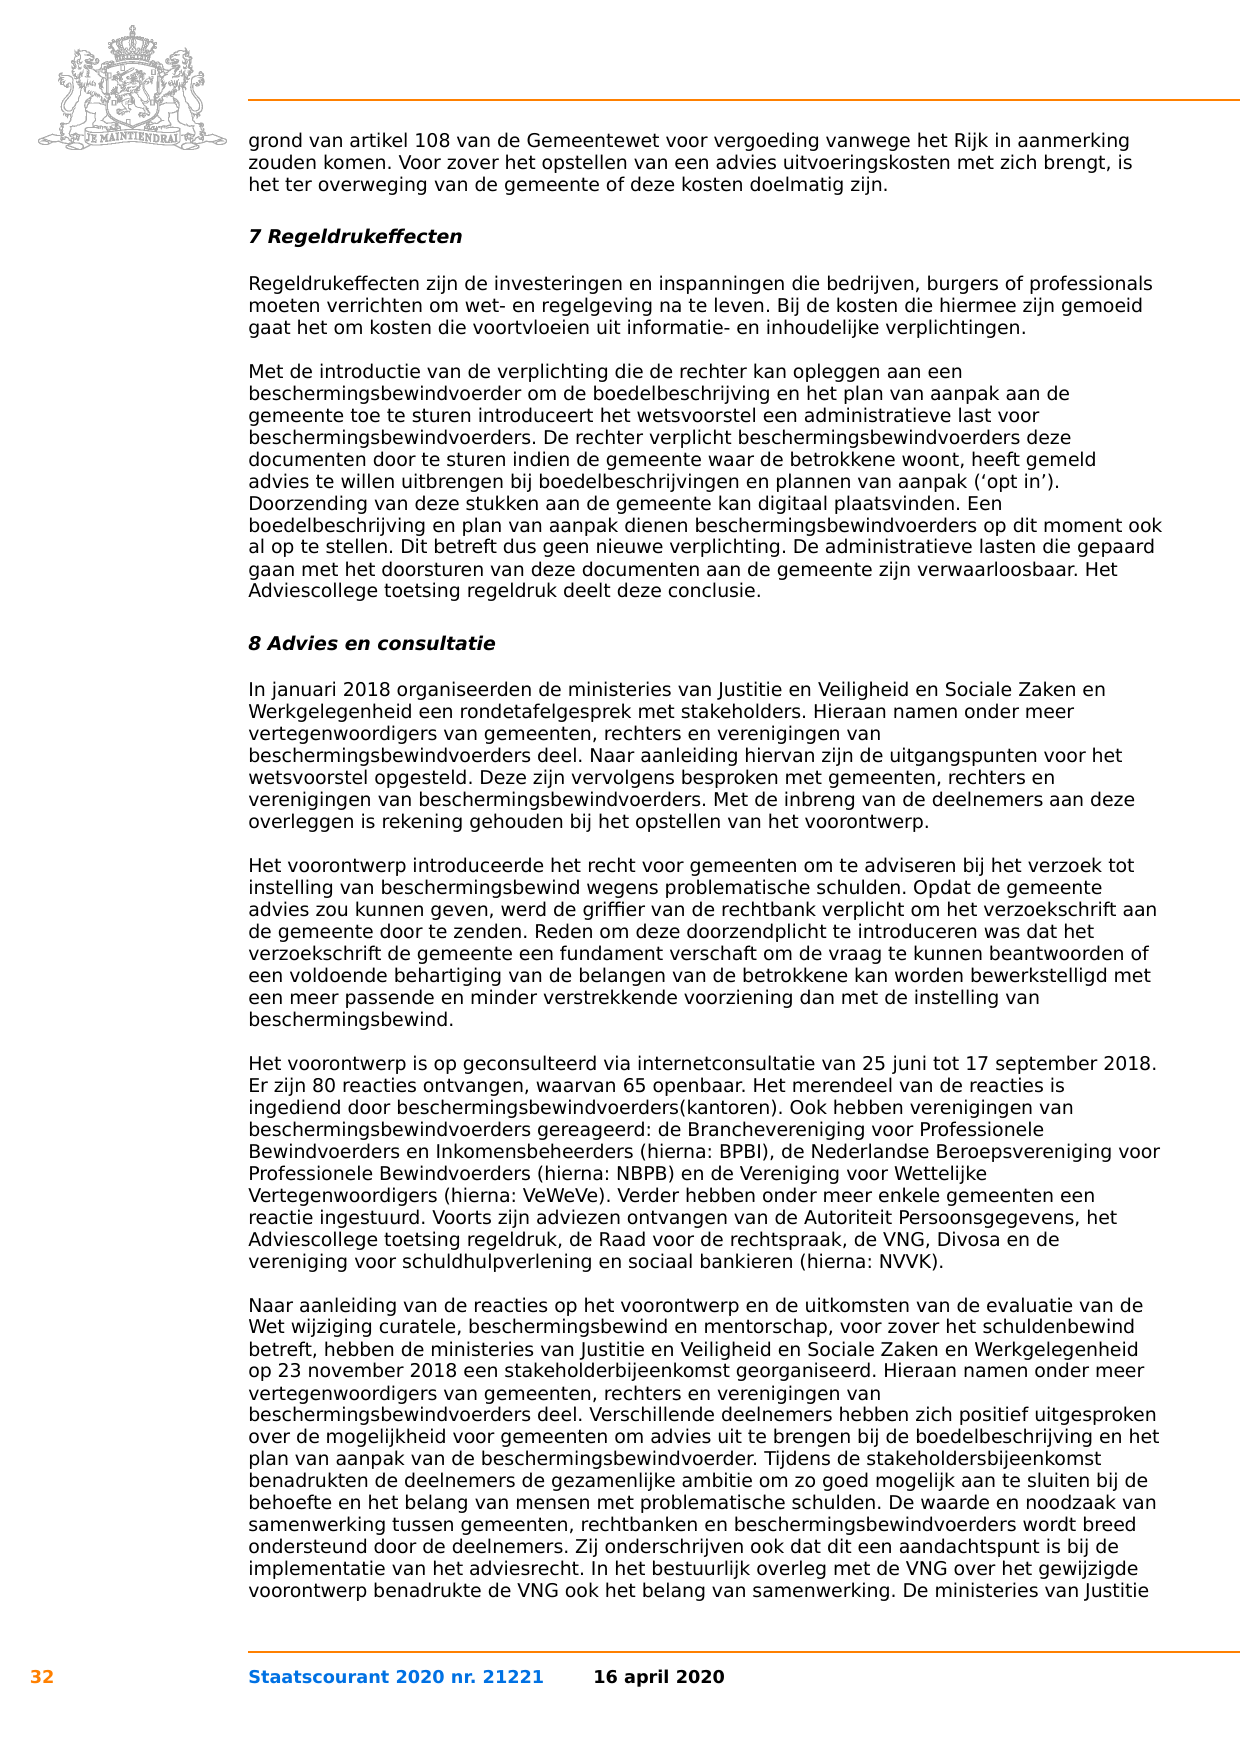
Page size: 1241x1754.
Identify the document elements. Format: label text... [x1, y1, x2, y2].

text Het voorontwerp is op geconsulteerd via internetconsultatie van 25 juni tot 17 september 2018. Er zijn 80 reacties ontvangen, waarvan 65 openbaar. Het merendeel van de reacties is ingediend door beschermingsbewindvoerders(kantoren). Ook hebben verenigingen van beschermingsbewindvoerders gereageerd: de Branchevereniging voor Professionele Bewindvoerders en Inkomensbeheerders (hierna: BPBI), de Nederlandse Beroepsvereniging voor Professionele Bewindvoerders (hierna: NBPB) en de Vereniging voor Wettelijke Vertegenwoordigers (hierna: VeWeVe). Verder hebben onder meer enkele gemeenten een reactie ingestuurd. Voorts zijn adviezen ontvangen van de Autoriteit Persoonsgegevens, het Adviescollege toetsing regeldruk, de Raad voor de rechtspraak, de VNG, Divosa en de vereniging voor schuldhulpverlening en sociaal bankieren (hierna: NVVK). [248, 1053, 1163, 1273]
picture [38, 25, 227, 150]
text grond van artikel 108 van de Gemeentewet voor vergoeding vanwege het Rijk in aanmerking zouden komen. Voor zover het opstellen van een advies uitvoeringskosten met zich brengt, is het ter overweging van de gemeente of deze kosten doelmatig zijn. [248, 130, 1163, 196]
text Naar aanleiding van de reacties op het voorontwerp en de uitkomsten van de evaluatie van de Wet wijziging curatele, beschermingsbewind en mentorschap, voor zover het schuldenbewind betreft, hebben de ministeries van Justitie en Veiligheid en Sociale Zaken en Werkgelegenheid op 23 november 2018 een stakeholderbijeenkomst georganiseerd. Hieraan namen onder meer vertegenwoordigers van gemeenten, rechters en verenigingen van beschermingsbewindvoerders deel. Verschillende deelnemers hebben zich positief uitgesproken over de mogelijkheid voor gemeenten om advies uit te brengen bij de boedelbeschrijving en het plan van aanpak van de beschermingsbewindvoerder. Tijdens de stakeholdersbijeenkomst benadrukten de deelnemers de gezamenlijke ambitie om zo goed mogelijk aan te sluiten bij de behoefte en het belang van mensen met problematische schulden. De waarde en noodzaak van samenwerking tussen gemeenten, rechtbanken en beschermingsbewindvoerders wordt breed ondersteund door de deelnemers. Zij onderschrijven ook dat dit een aandachtspunt is bij de implementatie van het adviesrecht. In het bestuurlijk overleg met de VNG over het gewijzigde voorontwerp benadrukte de VNG ook het belang van samenwerking. De ministeries van Justitie [248, 1294, 1163, 1602]
text Met de introductie van de verplichting die de rechter kan opleggen aan een beschermingsbewindvoerder om de boedelbeschrijving en het plan van aanpak aan de gemeente toe te sturen introduceert het wetsvoorstel een administratieve last voor beschermingsbewindvoerders. De rechter verplicht beschermingsbewindvoerders deze documenten door te sturen indien de gemeente waar de betrokkene woont, heeft gemeld advies te willen uitbrengen bij boedelbeschrijvingen en plannen van aanpak (‘opt in’). Doorzending van deze stukken aan de gemeente kan digitaal plaatsvinden. Een boedelbeschrijving en plan van aanpak dienen beschermingsbewindvoerders op dit moment ook al op te stellen. Dit betreft dus geen nieuwe verplichting. De administratieve lasten die gepaard gaan met het doorsturen van deze documenten aan de gemeente zijn verwaarloosbaar. Het Adviescollege toetsing regeldruk deelt deze conclusie. [248, 361, 1163, 602]
text In januari 2018 organiseerden de ministeries van Justitie en Veiligheid en Sociale Zaken en Werkgelegenheid een rondetafelgesprek met stakeholders. Hieraan namen onder meer vertegenwoordigers van gemeenten, rechters en verenigingen van beschermingsbewindvoerders deel. Naar aanleiding hiervan zijn de uitgangspunten voor het wetsvoorstel opgesteld. Deze zijn vervolgens besproken met gemeenten, rechters en verenigingen van beschermingsbewindvoerders. Met de inbreng van de deelnemers aan deze overleggen is rekening gehouden bij het opstellen van het voorontwerp. [248, 679, 1163, 833]
text Het voorontwerp introduceerde het recht voor gemeenten om te adviseren bij het verzoek tot instelling van beschermingsbewind wegens problematische schulden. Opdat de gemeente advies zou kunnen geven, werd de griffier van de rechtbank verplicht om het verzoekschrift aan de gemeente door te zenden. Reden om deze doorzendplicht te introduceren was dat het verzoekschrift de gemeente een fundament verschaft om de vraag te kunnen beantwoorden of een voldoende behartiging van de belangen van de betrokkene kan worden bewerkstelligd met een meer passende en minder verstrekkende voorziening dan met de instelling van beschermingsbewind. [248, 855, 1163, 1031]
subtitle 8 Advies en consultatie [248, 632, 1163, 654]
text Regeldrukeffecten zijn de investeringen en inspanningen die bedrijven, burgers of professionals moeten verrichten om wet- en regelgeving na te leven. Bij de kosten die hiermee zijn gemoeid gaat het om kosten die voortvloeien uit informatie- en inhoudelijke verplichtingen. [248, 273, 1163, 339]
subtitle 7 Regeldrukeffecten [248, 226, 1163, 248]
